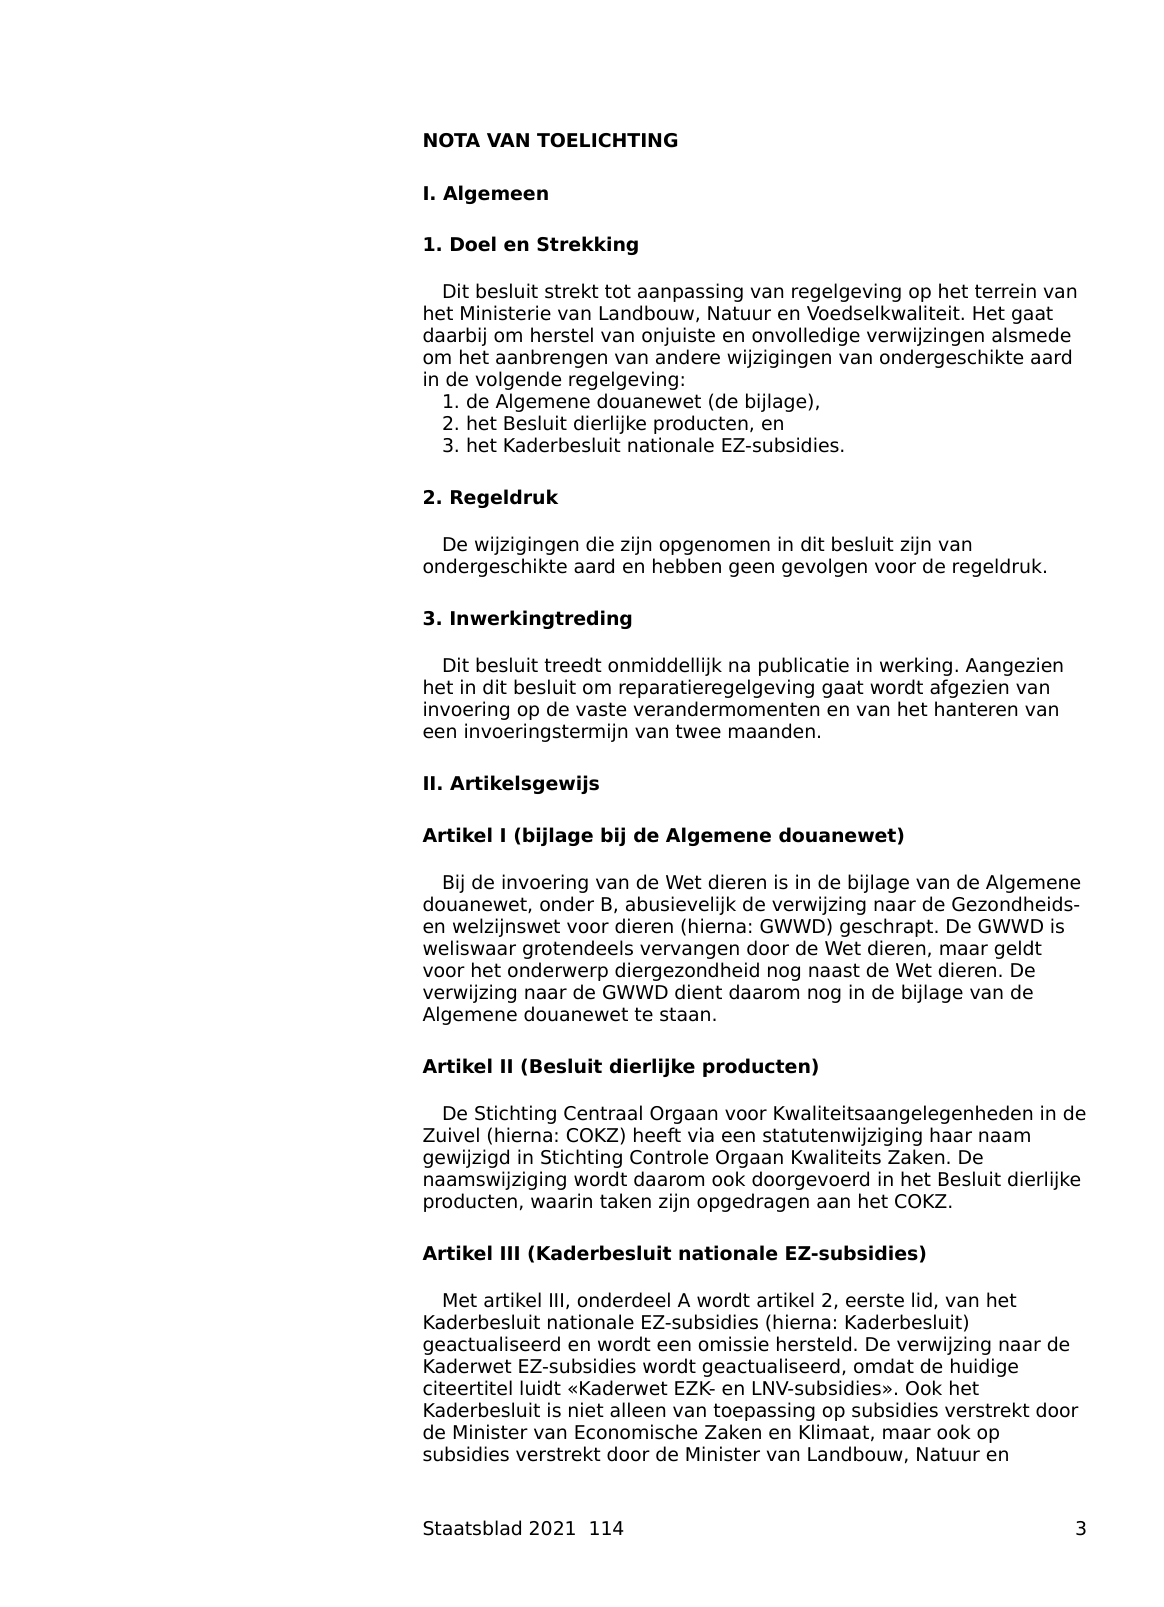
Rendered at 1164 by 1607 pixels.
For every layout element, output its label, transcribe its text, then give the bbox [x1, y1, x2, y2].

text Bij de invoering van de Wet dieren is in de bijlage van de Algemene douanewet, onder B, abusievelijk de verwijzing naar de Gezondheids- en welzijnswet voor dieren (hierna: GWWD) geschrapt. De GWWD is weliswaar grotendeels vervangen door de Wet dieren, maar geldt voor het onderwerp diergezondheid nog naast de Wet dieren. De verwijzing naar de GWWD dient daarom nog in de bijlage van de Algemene douanewet te staan. [422, 872, 1087, 1026]
text De wijzigingen die zijn opgenomen in dit besluit zijn van ondergeschikte aard en hebben geen gevolgen voor de regeldruk. [422, 534, 1087, 578]
subtitle 3. Inwerkingtreding [422, 608, 1087, 630]
subtitle Artikel III (Kaderbesluit nationale EZ-subsidies) [422, 1243, 1087, 1265]
text Met artikel III, onderdeel A wordt artikel 2, eerste lid, van het Kaderbesluit nationale EZ-subsidies (hierna: Kaderbesluit) geactualiseerd en wordt een omissie hersteld. De verwijzing naar de Kaderwet EZ-subsidies wordt geactualiseerd, omdat de huidige citeertitel luidt «Kaderwet EZK- en LNV-subsidies». Ook het Kaderbesluit is niet alleen van toepassing op subsidies verstrekt door de Minister van Economische Zaken en Klimaat, maar ook op subsidies verstrekt door de Minister van Landbouw, Natuur en [422, 1290, 1087, 1466]
text Dit besluit treedt onmiddellijk na publicatie in werking. Aangezien het in dit besluit om reparatieregelgeving gaat wordt afgezien van invoering op de vaste verandermomenten en van het hanteren van een invoeringstermijn van twee maanden. [422, 655, 1087, 743]
text Dit besluit strekt tot aanpassing van regelgeving op het terrein van het Ministerie van Landbouw, Natuur en Voedselkwaliteit. Het gaat daarbij om herstel van onjuiste en onvolledige verwijzingen alsmede om het aanbrengen van andere wijzigingen van ondergeschikte aard in de volgende regelgeving: [422, 281, 1087, 391]
subtitle 2. Regeldruk [422, 487, 1087, 509]
text 1. de Algemene douanewet (de bijlage), [422, 391, 1087, 413]
text 2. het Besluit dierlijke producten, en [422, 413, 1087, 435]
subtitle NOTA VAN TOELICHTING [422, 130, 1087, 152]
subtitle Artikel I (bijlage bij de Algemene douanewet) [422, 825, 1087, 847]
text De Stichting Centraal Orgaan voor Kwaliteitsaangelegenheden in de Zuivel (hierna: COKZ) heeft via een statutenwijziging haar naam gewijzigd in Stichting Controle Orgaan Kwaliteits Zaken. De naamswijziging wordt daarom ook doorgevoerd in het Besluit dierlijke producten, waarin taken zijn opgedragen aan het COKZ. [422, 1103, 1087, 1213]
text 3. het Kaderbesluit nationale EZ-subsidies. [422, 435, 1087, 457]
subtitle 1. Doel en Strekking [422, 234, 1087, 256]
subtitle II. Artikelsgewijs [422, 773, 1087, 795]
subtitle I. Algemeen [422, 182, 1087, 204]
subtitle Artikel II (Besluit dierlijke producten) [422, 1056, 1087, 1078]
